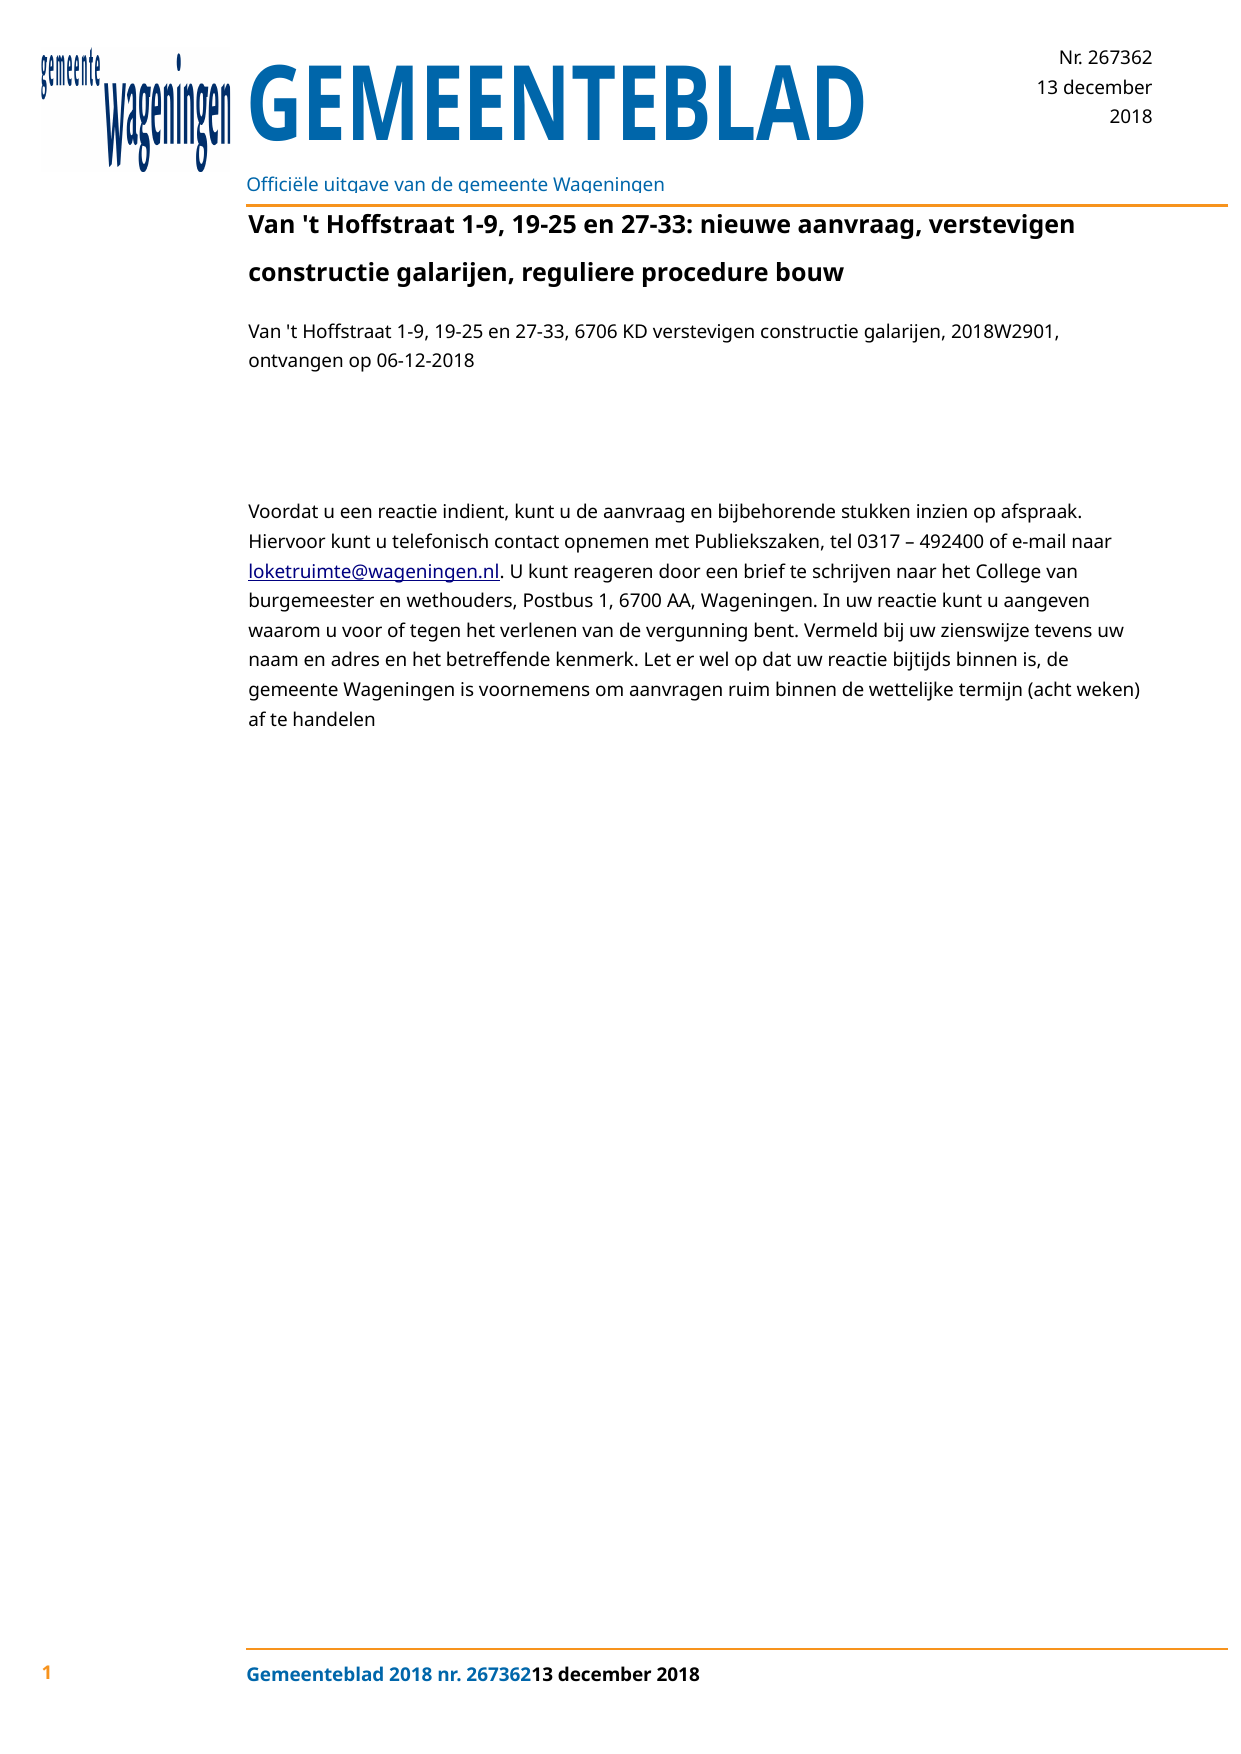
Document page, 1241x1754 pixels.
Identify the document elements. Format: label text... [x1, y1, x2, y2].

text Voordat u een reactie indient, kunt u de aanvraag en bijbehorende stukken inzien op afspraak. Hiervoor kunt u telefonisch contact opnemen met Publiekszaken, tel 0317 – 492400 of e-mail naar loketruimte@wageningen.nl. U kunt reageren door een brief te schrijven naar het College van burgemeester en wethouders, Postbus 1, 6700 AA, Wageningen. In uw reactie kunt u aangeven waarom u voor of tegen het verlenen van de vergunning bent. Vermeld bij uw zienswijze tevens uw naam en adres en het betreffende kenmerk. Let er wel op dat uw reactie bijtijds binnen is, de gemeente Wageningen is voornemens om aanvragen ruim binnen de wettelijke termijn (acht weken) af te handelen [248, 499, 1152, 732]
picture [41, 47, 231, 172]
text Van 't Hoffstraat 1-9, 19-25 en 27-33: nieuwe aanvraag, verstevigen constructie galarijen, reguliere procedure bouw [248, 207, 1152, 288]
text Van 't Hoffstraat 1-9, 19-25 en 27-33, 6706 KD verstevigen constructie galarijen, 2018W2901, ontvangen op 06-12-2018 [248, 318, 1152, 373]
